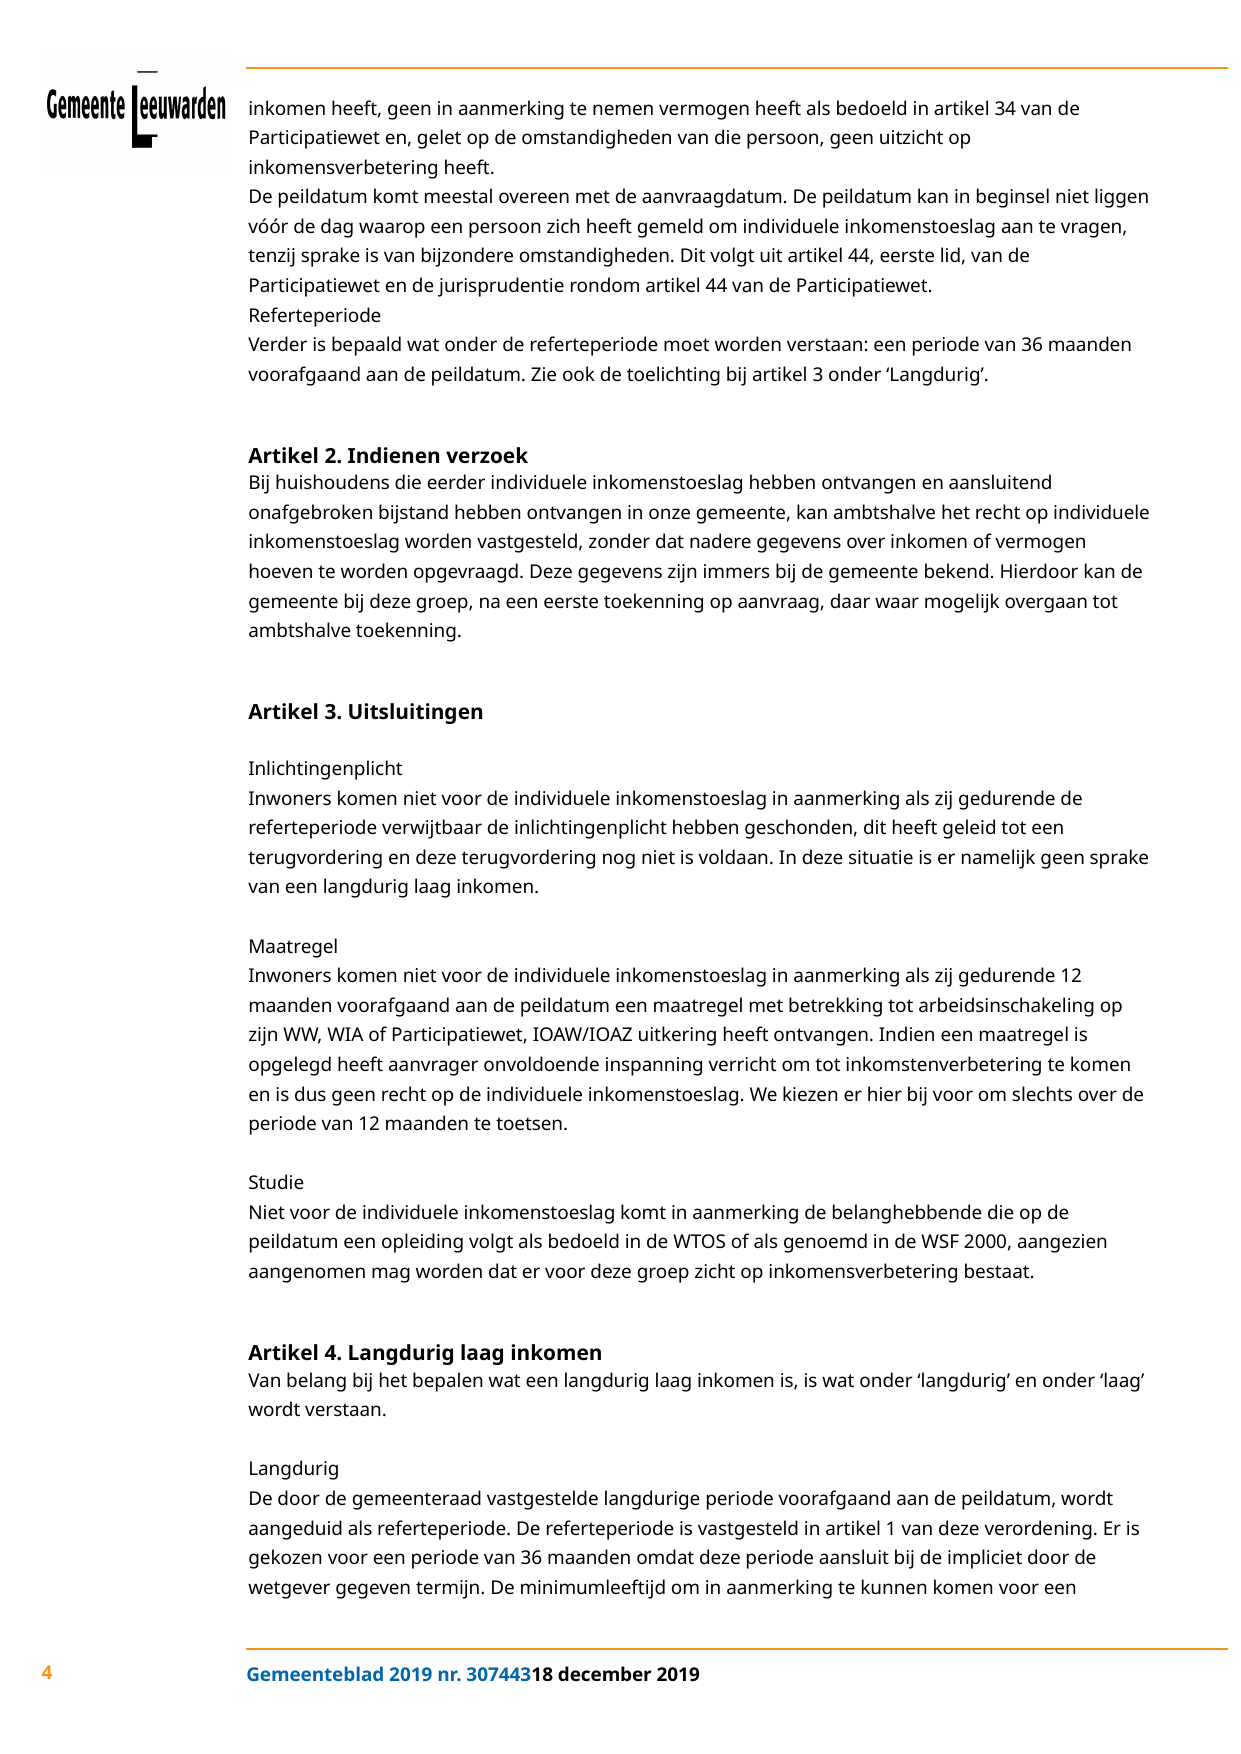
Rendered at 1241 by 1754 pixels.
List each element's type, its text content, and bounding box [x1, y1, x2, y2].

picture [41, 47, 231, 172]
text Verder is bepaald wat onder de referteperiode moet worden verstaan: een periode van 36 maanden voorafgaand aan de peildatum. Zie ook de toelichting bij artikel 3 onder ‘Langdurig’. [248, 331, 1152, 387]
text Referteperiode [248, 302, 1152, 328]
text De peildatum komt meestal overeen met de aanvraagdatum. De peildatum kan in beginsel niet liggen vóór de dag waarop een persoon zich heeft gemeld om individuele inkomenstoeslag aan te vragen, tenzij sprake is van bijzondere omstandigheden. Dit volgt uit artikel 44, eerste lid, van de Participatiewet en de jurisprudentie rondom artikel 44 van de Participatiewet. [248, 183, 1152, 298]
text Artikel 4. Langdurig laag inkomen [248, 1338, 1152, 1367]
text De door de gemeenteraad vastgestelde langdurige periode voorafgaand aan de peildatum, wordt aangeduid als referteperiode. De referteperiode is vastgesteld in artikel 1 van deze verordening. Er is gekozen voor een periode van 36 maanden omdat deze periode aansluit bij de impliciet door de wetgever gegeven termijn. De minimumleeftijd om in aanmerking te kunnen komen voor een [248, 1485, 1152, 1599]
text Artikel 3. Uitsluitingen [248, 697, 1152, 726]
text Artikel 2. Indienen verzoek [248, 441, 1152, 469]
text inkomen heeft, geen in aanmerking te nemen vermogen heeft als bedoeld in artikel 34 van de Participatiewet en, gelet op de omstandigheden van die persoon, geen uitzicht op inkomensverbetering heeft. [248, 95, 1152, 180]
text Maatregel [248, 933, 1152, 959]
text Studie [248, 1169, 1152, 1195]
text Inwoners komen niet voor de individuele inkomenstoeslag in aanmerking als zij gedurende 12 maanden voorafgaand aan de peildatum een maatregel met betrekking tot arbeidsinschakeling op zijn WW, WIA of Participatiewet, IOAW/IOAZ uitkering heeft ontvangen. Indien een maatregel is opgelegd heeft aanvrager onvoldoende inspanning verricht om tot inkomstenverbetering te komen en is dus geen recht op de individuele inkomenstoeslag. We kiezen er hier bij voor om slechts over de periode van 12 maanden te toetsen. [248, 962, 1152, 1136]
text Inwoners komen niet voor de individuele inkomenstoeslag in aanmerking als zij gedurende de referteperiode verwijtbaar de inlichtingenplicht hebben geschonden, dit heeft geleid tot een terugvordering en deze terugvordering nog niet is voldaan. In deze situatie is er namelijk geen sprake van een langdurig laag inkomen. [248, 785, 1152, 899]
text Inlichtingenplicht [248, 755, 1152, 781]
text Bij huishoudens die eerder individuele inkomenstoeslag hebben ontvangen en aansluitend onafgebroken bijstand hebben ontvangen in onze gemeente, kan ambtshalve het recht op individuele inkomenstoeslag worden vastgesteld, zonder dat nadere gegevens over inkomen of vermogen hoeven te worden opgevraagd. Deze gegevens zijn immers bij de gemeente bekend. Hierdoor kan de gemeente bij deze groep, na een eerste toekenning op aanvraag, daar waar mogelijk overgaan tot ambtshalve toekenning. [248, 469, 1152, 643]
text Langdurig [248, 1456, 1152, 1481]
text Niet voor de individuele inkomenstoeslag komt in aanmerking de belanghebbende die op de peildatum een opleiding volgt als bedoeld in de WTOS of als genoemd in de WSF 2000, aangezien aangenomen mag worden dat er voor deze groep zicht op inkomensverbetering bestaat. [248, 1199, 1152, 1284]
text Van belang bij het bepalen wat een langdurig laag inkomen is, is wat onder ‘langdurig’ en onder ‘laag’ wordt verstaan. [248, 1367, 1152, 1422]
